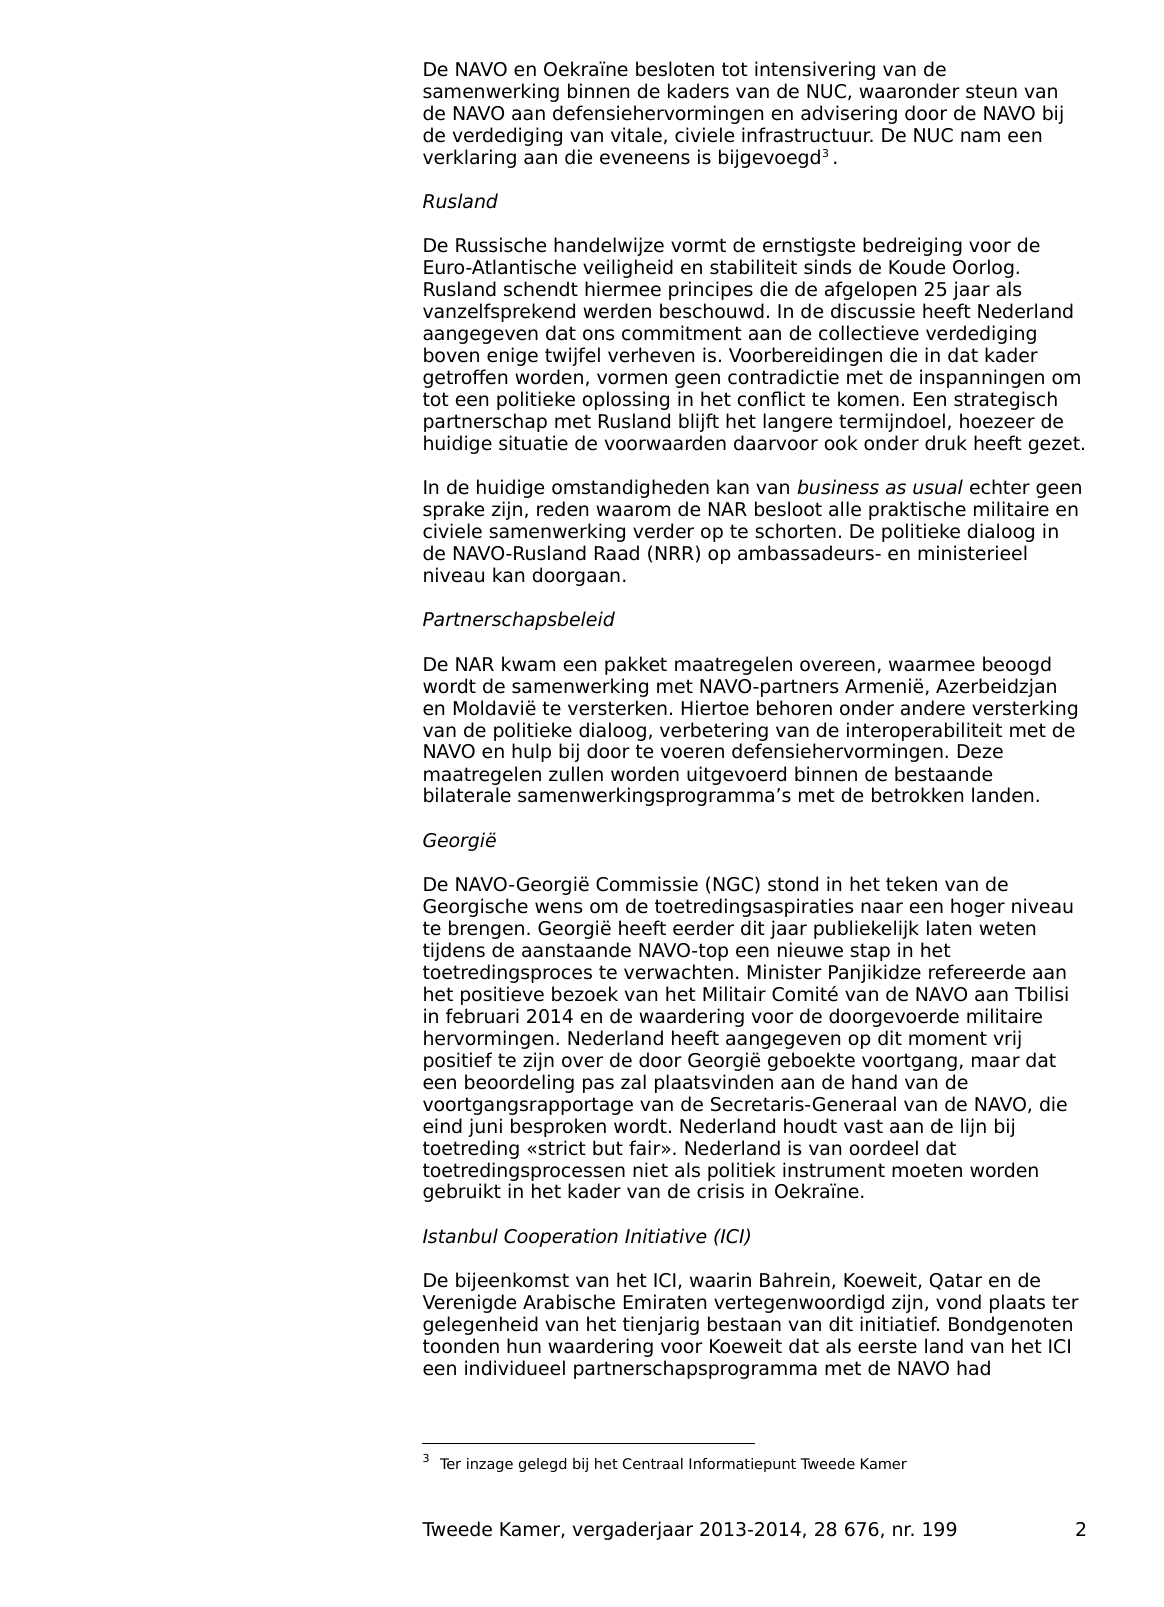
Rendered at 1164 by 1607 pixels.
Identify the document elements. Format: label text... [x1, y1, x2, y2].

text In de huidige omstandigheden kan van business as usual echter geen sprake zijn, reden waarom de NAR besloot alle praktische militaire en civiele samenwerking verder op te schorten. De politieke dialoog in de NAVO-Rusland Raad (NRR) op ambassadeurs- en ministerieel niveau kan doorgaan. [422, 477, 1087, 587]
text De NAVO-Georgië Commissie (NGC) stond in het teken van de Georgische wens om de toetredingsaspiraties naar een hoger niveau te brengen. Georgië heeft eerder dit jaar publiekelijk laten weten tijdens de aanstaande NAVO-top een nieuwe stap in het toetredingsproces te verwachten. Minister Panjikidze refereerde aan het positieve bezoek van het Militair Comité van de NAVO aan Tbilisi in februari 2014 en de waardering voor de doorgevoerde militaire hervormingen. Nederland heeft aangegeven op dit moment vrij positief te zijn over de door Georgië geboekte voortgang, maar dat een beoordeling pas zal plaatsvinden aan de hand van de voortgangsrapportage van de Secretaris-Generaal van de NAVO, die eind juni besproken wordt. Nederland houdt vast aan de lijn bij toetreding «strict but fair». Nederland is van oordeel dat toetredingsprocessen niet als politiek instrument moeten worden gebruikt in het kader van de crisis in Oekraïne. [422, 874, 1087, 1203]
text De Russische handelwijze vormt de ernstigste bedreiging voor de Euro-Atlantische veiligheid en stabiliteit sinds de Koude Oorlog. Rusland schendt hiermee principes die de afgelopen 25 jaar als vanzelfsprekend werden beschouwd. In de discussie heeft Nederland aangegeven dat ons commitment aan de collectieve verdediging boven enige twijfel verheven is. Voorbereidingen die in dat kader getroffen worden, vormen geen contradictie met de inspanningen om tot een politieke oplossing in het conflict te komen. Een strategisch partnerschap met Rusland blijft het langere termijndoel, hoezeer de huidige situatie de voorwaarden daarvoor ook onder druk heeft gezet. [422, 235, 1087, 455]
subtitle Istanbul Cooperation Initiative (ICI) [422, 1226, 1087, 1248]
text Ter inzage gelegd bij het Centraal Informatiepunt Tweede Kamer [422, 1452, 1087, 1474]
subtitle Georgië [422, 829, 1087, 852]
subtitle Partnerschapsbeleid [422, 609, 1087, 631]
text De NAVO en Oekraïne besloten tot intensivering van de samenwerking binnen de kaders van de NUC, waaronder steun van de NAVO aan defensiehervormingen en advisering door de NAVO bij de verdediging van vitale, civiele infrastructuur. De NUC nam een verklaring aan die eveneens is bijgevoegd. [422, 59, 1087, 169]
text De NAR kwam een pakket maatregelen overeen, waarmee beoogd wordt de samenwerking met NAVO-partners Armenië, Azerbeidzjan en Moldavië te versterken. Hiertoe behoren onder andere versterking van de politieke dialoog, verbetering van de interoperabiliteit met de NAVO en hulp bij door te voeren defensiehervormingen. Deze maatregelen zullen worden uitgevoerd binnen de bestaande bilaterale samenwerkingsprogramma’s met de betrokken landen. [422, 653, 1087, 807]
subtitle Rusland [422, 191, 1087, 213]
text De bijeenkomst van het ICI, waarin Bahrein, Koeweit, Qatar en de Verenigde Arabische Emiraten vertegenwoordigd zijn, vond plaats ter gelegenheid van het tienjarig bestaan van dit initiatief. Bondgenoten toonden hun waardering voor Koeweit dat als eerste land van het ICI een individueel partnerschapsprogramma met de NAVO had [422, 1270, 1087, 1380]
